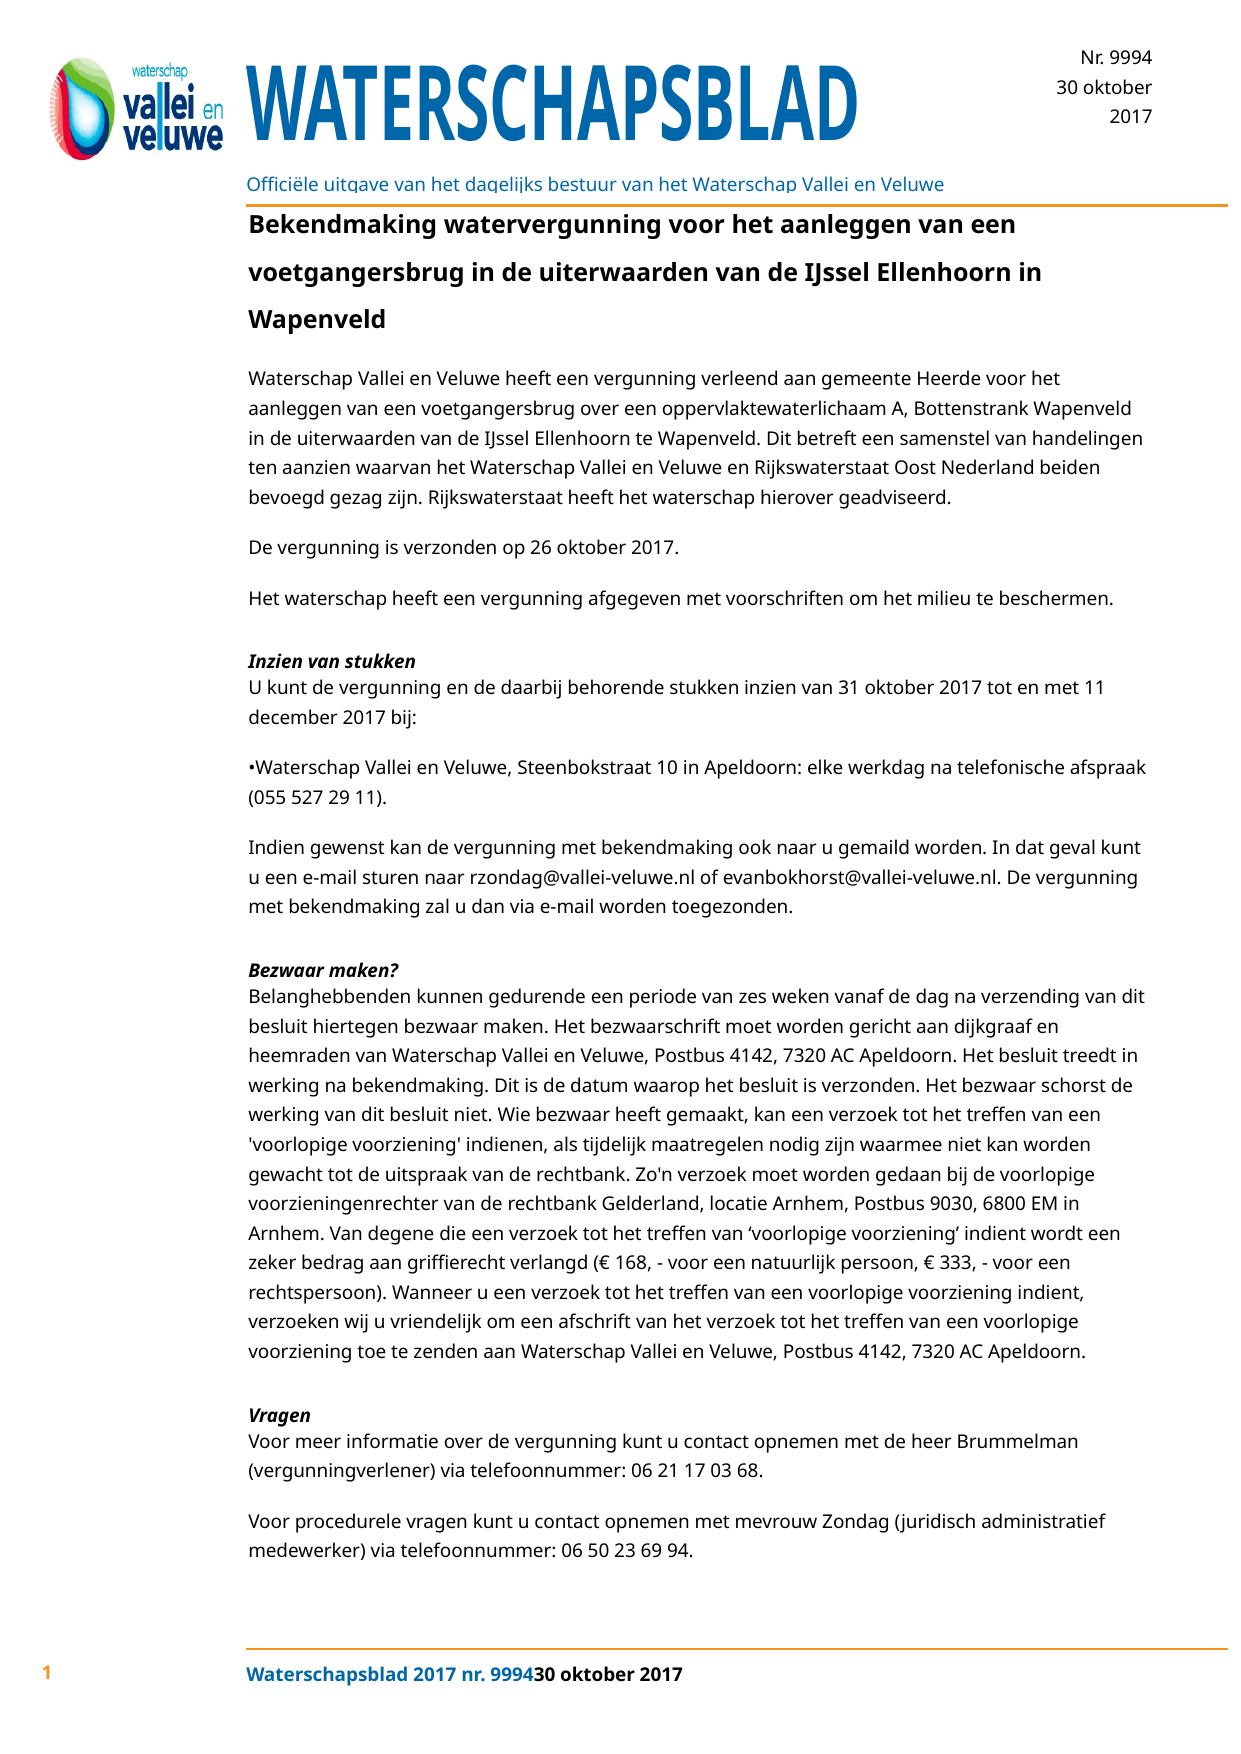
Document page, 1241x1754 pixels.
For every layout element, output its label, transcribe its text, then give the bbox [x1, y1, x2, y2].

picture [41, 47, 231, 172]
text Bekendmaking watervergunning voor het aanleggen van een voetgangersbrug in de uiterwaarden van de IJssel Ellenhoorn in Wapenveld [248, 207, 1152, 336]
text •Waterschap Vallei en Veluwe, Steenbokstraat 10 in Apeldoorn: elke werkdag na telefonische afspraak (055 527 29 11). [248, 754, 1152, 810]
text Het waterschap heeft een vergunning afgegeven met voorschriften om het milieu te beschermen. [248, 585, 1152, 610]
text Inzien van stukken [248, 649, 1152, 674]
text Bezwaar maken? [248, 957, 1152, 983]
text Voor meer informatie over de vergunning kunt u contact opnemen met de heer Brummelman (vergunningverlener) via telefoonnummer: 06 21 17 03 68. [248, 1428, 1152, 1483]
text Waterschap Vallei en Veluwe heeft een vergunning verleend aan gemeente Heerde voor het aanleggen van een voetgangersbrug over een oppervlaktewaterlichaam A, Bottenstrank Wapenveld in de uiterwaarden van de IJssel Ellenhoorn te Wapenveld. Dit betreft een samenstel van handelingen ten aanzien waarvan het Waterschap Vallei en Veluwe en Rijkswaterstaat Oost Nederland beiden bevoegd gezag zijn. Rijkswaterstaat heeft het waterschap hierover geadviseerd. [248, 366, 1152, 509]
text Voor procedurele vragen kunt u contact opnemen met mevrouw Zondag (juridisch administratief medewerker) via telefoonnummer: 06 50 23 69 94. [248, 1508, 1152, 1563]
text Indien gewenst kan de vergunning met bekendmaking ook naar u gemaild worden. In dat geval kunt u een e-mail sturen naar rzondag@vallei-veluwe.nl of evanbokhorst@vallei-veluwe.nl. De vergunning met bekendmaking zal u dan via e-mail worden toegezonden. [248, 834, 1152, 919]
text De vergunning is verzonden op 26 oktober 2017. [248, 534, 1152, 560]
text U kunt de vergunning en de daarbij behorende stukken inzien van 31 oktober 2017 tot en met 11 december 2017 bij: [248, 674, 1152, 730]
text Vragen [248, 1402, 1152, 1428]
text Belanghebbenden kunnen gedurende een periode van zes weken vanaf de dag na verzending van dit besluit hiertegen bezwaar maken. Het bezwaarschrift moet worden gericht aan dijkgraaf en heemraden van Waterschap Vallei en Veluwe, Postbus 4142, 7320 AC Apeldoorn. Het besluit treedt in werking na bekendmaking. Dit is de datum waarop het besluit is verzonden. Het bezwaar schorst de werking van dit besluit niet. Wie bezwaar heeft gemaakt, kan een verzoek tot het treffen van een 'voorlopige voorziening' indienen, als tijdelijk maatregelen nodig zijn waarmee niet kan worden gewacht tot de uitspraak van de rechtbank. Zo'n verzoek moet worden gedaan bij de voorlopige voorzieningenrechter van de rechtbank Gelderland, locatie Arnhem, Postbus 9030, 6800 EM in Arnhem. Van degene die een verzoek tot het treffen van ‘voorlopige voorziening’ indient wordt een zeker bedrag aan griffierecht verlangd (€ 168, - voor een natuurlijk persoon, € 333, - voor een rechtspersoon). Wanneer u een verzoek tot het treffen van een voorlopige voorziening indient, verzoeken wij u vriendelijk om een afschrift van het verzoek tot het treffen van een voorlopige voorziening toe te zenden aan Waterschap Vallei en Veluwe, Postbus 4142, 7320 AC Apeldoorn. [248, 983, 1152, 1364]
